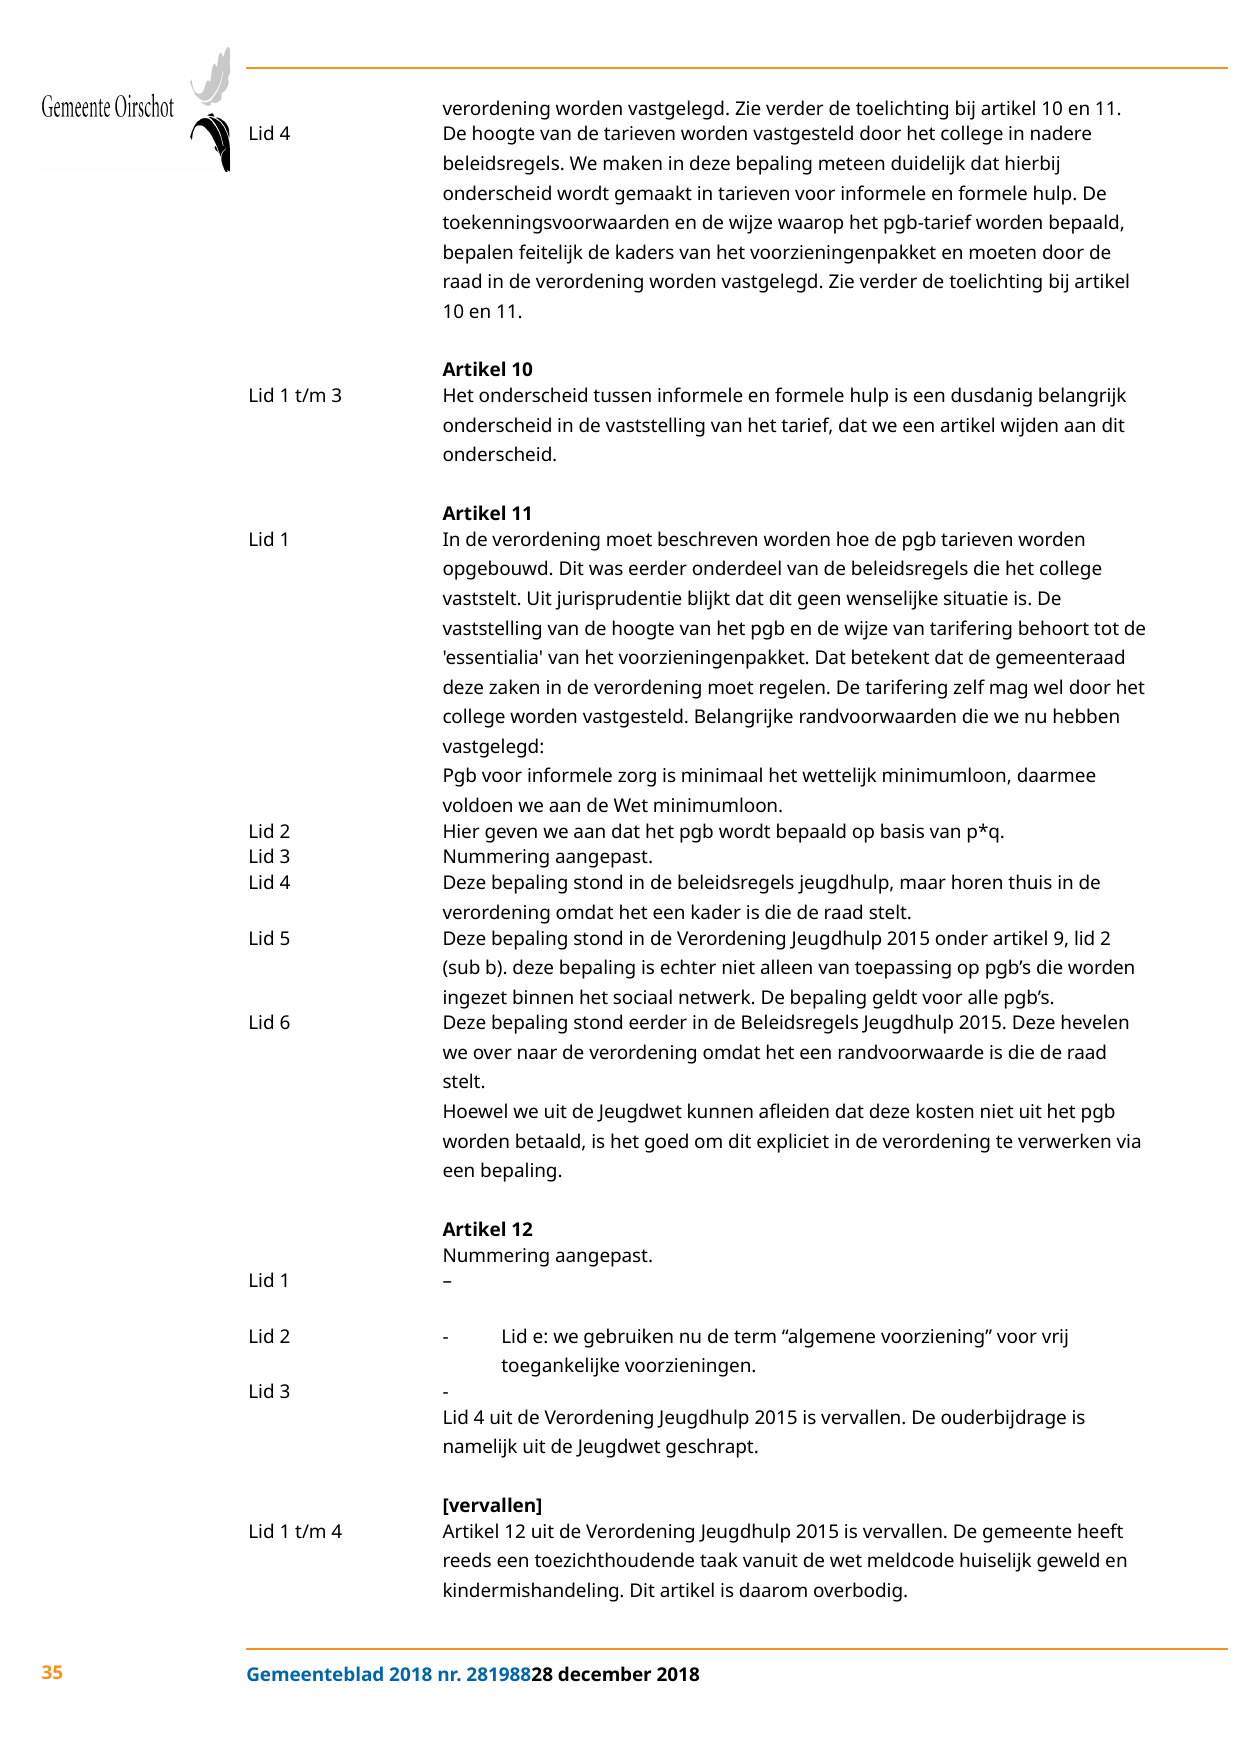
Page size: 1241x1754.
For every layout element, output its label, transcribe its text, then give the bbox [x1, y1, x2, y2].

table_cell Nummering aangepast. [442, 844, 1152, 869]
table_cell De hoogte van de tarieven worden vastgesteld door het college in nadere beleidsregels. We maken in deze bepaling meteen duidelijk dat hierbij onderscheid wordt gemaakt in tarieven voor informele en formele hulp. De toekenningsvoorwaarden en de wijze waarop het pgb-tarief worden bepaald, bepalen feitelijk de kaders van het voorzieningenpakket en moeten door de raad in de verordening worden vastgelegd. Zie verder de toelichting bij artikel 10 en 11. [442, 121, 1152, 324]
table_cell verordening worden vastgelegd. Zie verder de toelichting bij artikel 10 en 11. [442, 95, 1152, 121]
table_cell Lid 5 [248, 925, 442, 1009]
table_cell Artikel 12 uit de Verordening Jeugdhulp 2015 is vervallen. De gemeente heeft reeds een toezichthoudende taak vanuit de wet meldcode huiselijk geweld en kindermishandeling. Dit artikel is daarom overbodig. [442, 1518, 1152, 1603]
table_cell Deze bepaling stond in de Verordening Jeugdhulp 2015 onder artikel 9, lid 2 (sub b). deze bepaling is echter niet alleen van toepassing op pgb’s die worden ingezet binnen het sociaal netwerk. De bepaling geldt voor alle pgb’s. [442, 925, 1152, 1009]
table_cell Deze bepaling stond in de beleidsregels jeugdhulp, maar horen thuis in de verordening omdat het een kader is die de raad stelt. [442, 869, 1152, 925]
table_cell Lid 1 t/m 4 [248, 1518, 442, 1603]
picture [41, 47, 231, 172]
table_header Artikel 12 [442, 1216, 1152, 1242]
table_cell Deze bepaling stond eerder in de Beleidsregels Jeugdhulp 2015. Deze hevelen we over naar de verordening omdat het een randvoorwaarde is die de raad stelt. Hoewel we uit de Jeugdwet kunnen afleiden dat deze kosten niet uit het pgb worden betaald, is het goed om dit expliciet in de verordening te verwerken via een bepaling. [442, 1010, 1152, 1183]
table_cell – [442, 1268, 1152, 1323]
table_header [248, 357, 442, 382]
table_cell Lid 6 [248, 1010, 442, 1183]
table_cell Lid 1 [248, 526, 442, 818]
table_header [vervallen] [442, 1492, 1152, 1518]
table_cell In de verordening moet beschreven worden hoe de pgb tarieven worden opgebouwd. Dit was eerder onderdeel van de beleidsregels die het college vaststelt. Uit jurisprudentie blijkt dat dit geen wenselijke situatie is. De vaststelling van de hoogte van het pgb en de wijze van tarifering behoort tot de 'essentialia' van het voorzieningenpakket. Dat betekent dat de gemeenteraad deze zaken in de verordening moet regelen. De tarifering zelf mag wel door het college worden vastgesteld. Belangrijke randvoorwaarden die we nu hebben vastgelegd: Pgb voor informele zorg is minimaal het wettelijk minimumloon, daarmee voldoen we aan de Wet minimumloon. [442, 526, 1152, 818]
table_header [248, 1492, 442, 1518]
table_cell [248, 95, 442, 121]
table_header [248, 500, 442, 526]
table_cell [248, 1404, 442, 1459]
table_cell Lid 3 [248, 844, 442, 869]
table_cell Het onderscheid tussen informele en formele hulp is een dusdanig belangrijk onderscheid in de vaststelling van het tarief, dat we een artikel wijden aan dit onderscheid. [442, 383, 1152, 467]
table_cell Lid 2 [248, 1323, 442, 1378]
table_cell [248, 1242, 442, 1268]
table_cell Lid 2 [248, 818, 442, 844]
table_cell - [442, 1378, 1152, 1404]
table_cell Nummering aangepast. [442, 1242, 1152, 1268]
table_cell Lid 4 [248, 121, 442, 324]
table_header Artikel 10 [442, 357, 1152, 382]
table_cell Lid 1 [248, 1268, 442, 1323]
table_cell Lid 3 [248, 1378, 442, 1404]
table_cell Lid 1 t/m 3 [248, 383, 442, 467]
table_cell Lid e: we gebruiken nu de term “algemene voorziening” voor vrij toegankelijke voorzieningen. [442, 1323, 1152, 1378]
table_header [248, 1216, 442, 1242]
table_cell Lid 4 [248, 869, 442, 925]
table_cell Lid 4 uit de Verordening Jeugdhulp 2015 is vervallen. De ouderbijdrage is namelijk uit de Jeugdwet geschrapt. [442, 1404, 1152, 1459]
table_cell Hier geven we aan dat het pgb wordt bepaald op basis van p*q. [442, 818, 1152, 844]
table_header Artikel 11 [442, 500, 1152, 526]
